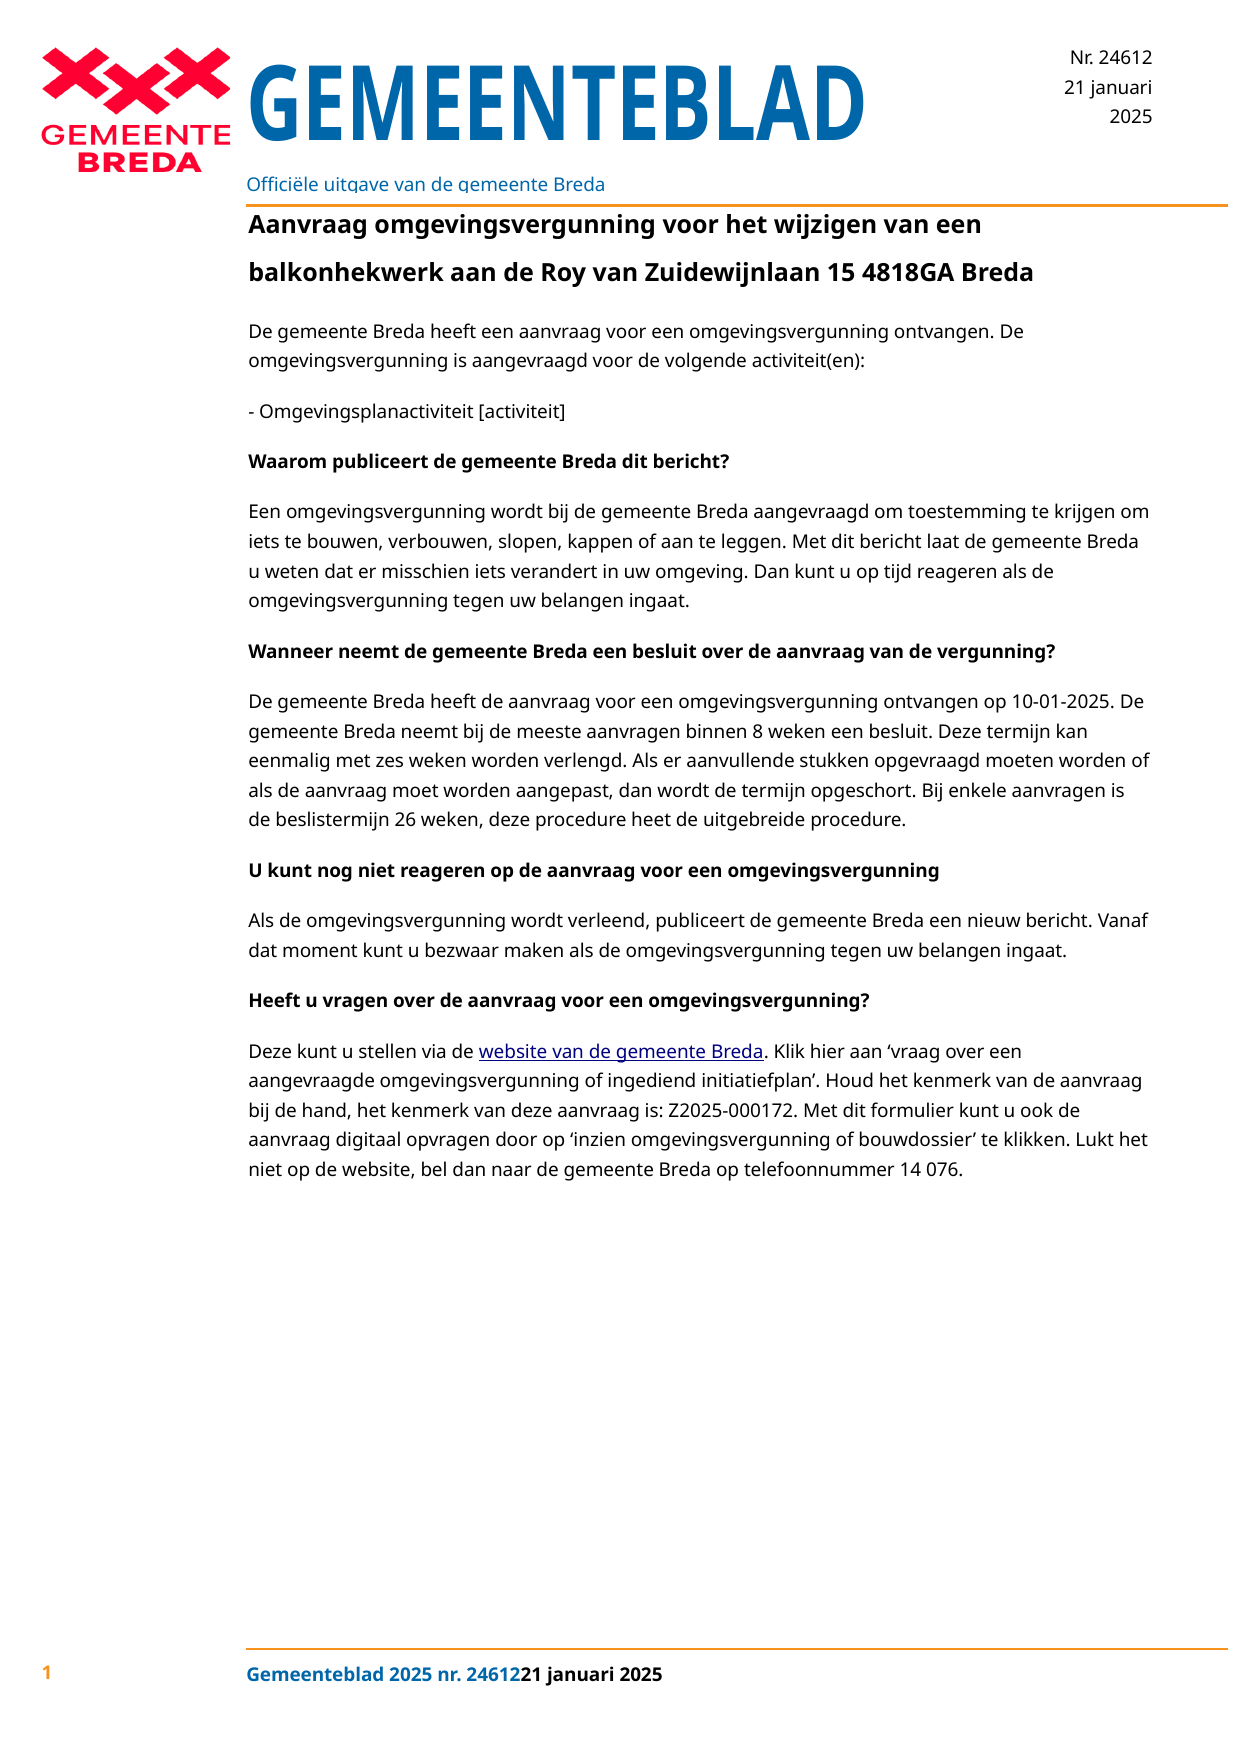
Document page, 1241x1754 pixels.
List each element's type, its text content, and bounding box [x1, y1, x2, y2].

text Aanvraag omgevingsvergunning voor het wijzigen van een balkonhekwerk aan de Roy van Zuidewijnlaan 15 4818GA Breda [248, 207, 1152, 288]
text U kunt nog niet reageren op de aanvraag voor een omgevingsvergunning [248, 857, 1152, 883]
text Heeft u vragen over de aanvraag voor een omgevingsvergunning? [248, 987, 1152, 1013]
text Wanneer neemt de gemeente Breda een besluit over de aanvraag van de vergunning? [248, 638, 1152, 664]
picture [41, 47, 231, 172]
text De gemeente Breda heeft de aanvraag voor een omgevingsvergunning ontvangen op 10-01-2025. De gemeente Breda neemt bij de meeste aanvragen binnen 8 weken een besluit. Deze termijn kan eenmalig met zes weken worden verlengd. Als er aanvullende stukken opgevraagd moeten worden of als de aanvraag moet worden aangepast, dan wordt de termijn opgeschort. Bij enkele aanvragen is de beslistermijn 26 weken, deze procedure heet de uitgebreide procedure. [248, 688, 1152, 832]
text Deze kunt u stellen via de website van de gemeente Breda. Klik hier aan ‘vraag over een aangevraagde omgevingsvergunning of ingediend initiatiefplan’. Houd het kenmerk van de aanvraag bij de hand, het kenmerk van deze aanvraag is: Z2025-000172. Met dit formulier kunt u ook de aanvraag digitaal opvragen door op ‘inzien omgevingsvergunning of bouwdossier’ te klikken. Lukt het niet op de website, bel dan naar de gemeente Breda op telefoonnummer 14 076. [248, 1038, 1152, 1182]
text Een omgevingsvergunning wordt bij de gemeente Breda aangevraagd om toestemming te krijgen om iets te bouwen, verbouwen, slopen, kappen of aan te leggen. Met dit bericht laat de gemeente Breda u weten dat er misschien iets verandert in uw omgeving. Dan kunt u op tijd reageren als de omgevingsvergunning tegen uw belangen ingaat. [248, 499, 1152, 613]
text Waarom publiceert de gemeente Breda dit bericht? [248, 448, 1152, 474]
text Als de omgevingsvergunning wordt verleend, publiceert de gemeente Breda een nieuw bericht. Vanaf dat moment kunt u bezwaar maken als de omgevingsvergunning tegen uw belangen ingaat. [248, 907, 1152, 963]
text De gemeente Breda heeft een aanvraag voor een omgevingsvergunning ontvangen. De omgevingsvergunning is aangevraagd voor de volgende activiteit(en): [248, 318, 1152, 373]
text - Omgevingsplanactiviteit [activiteit] [248, 398, 1152, 424]
